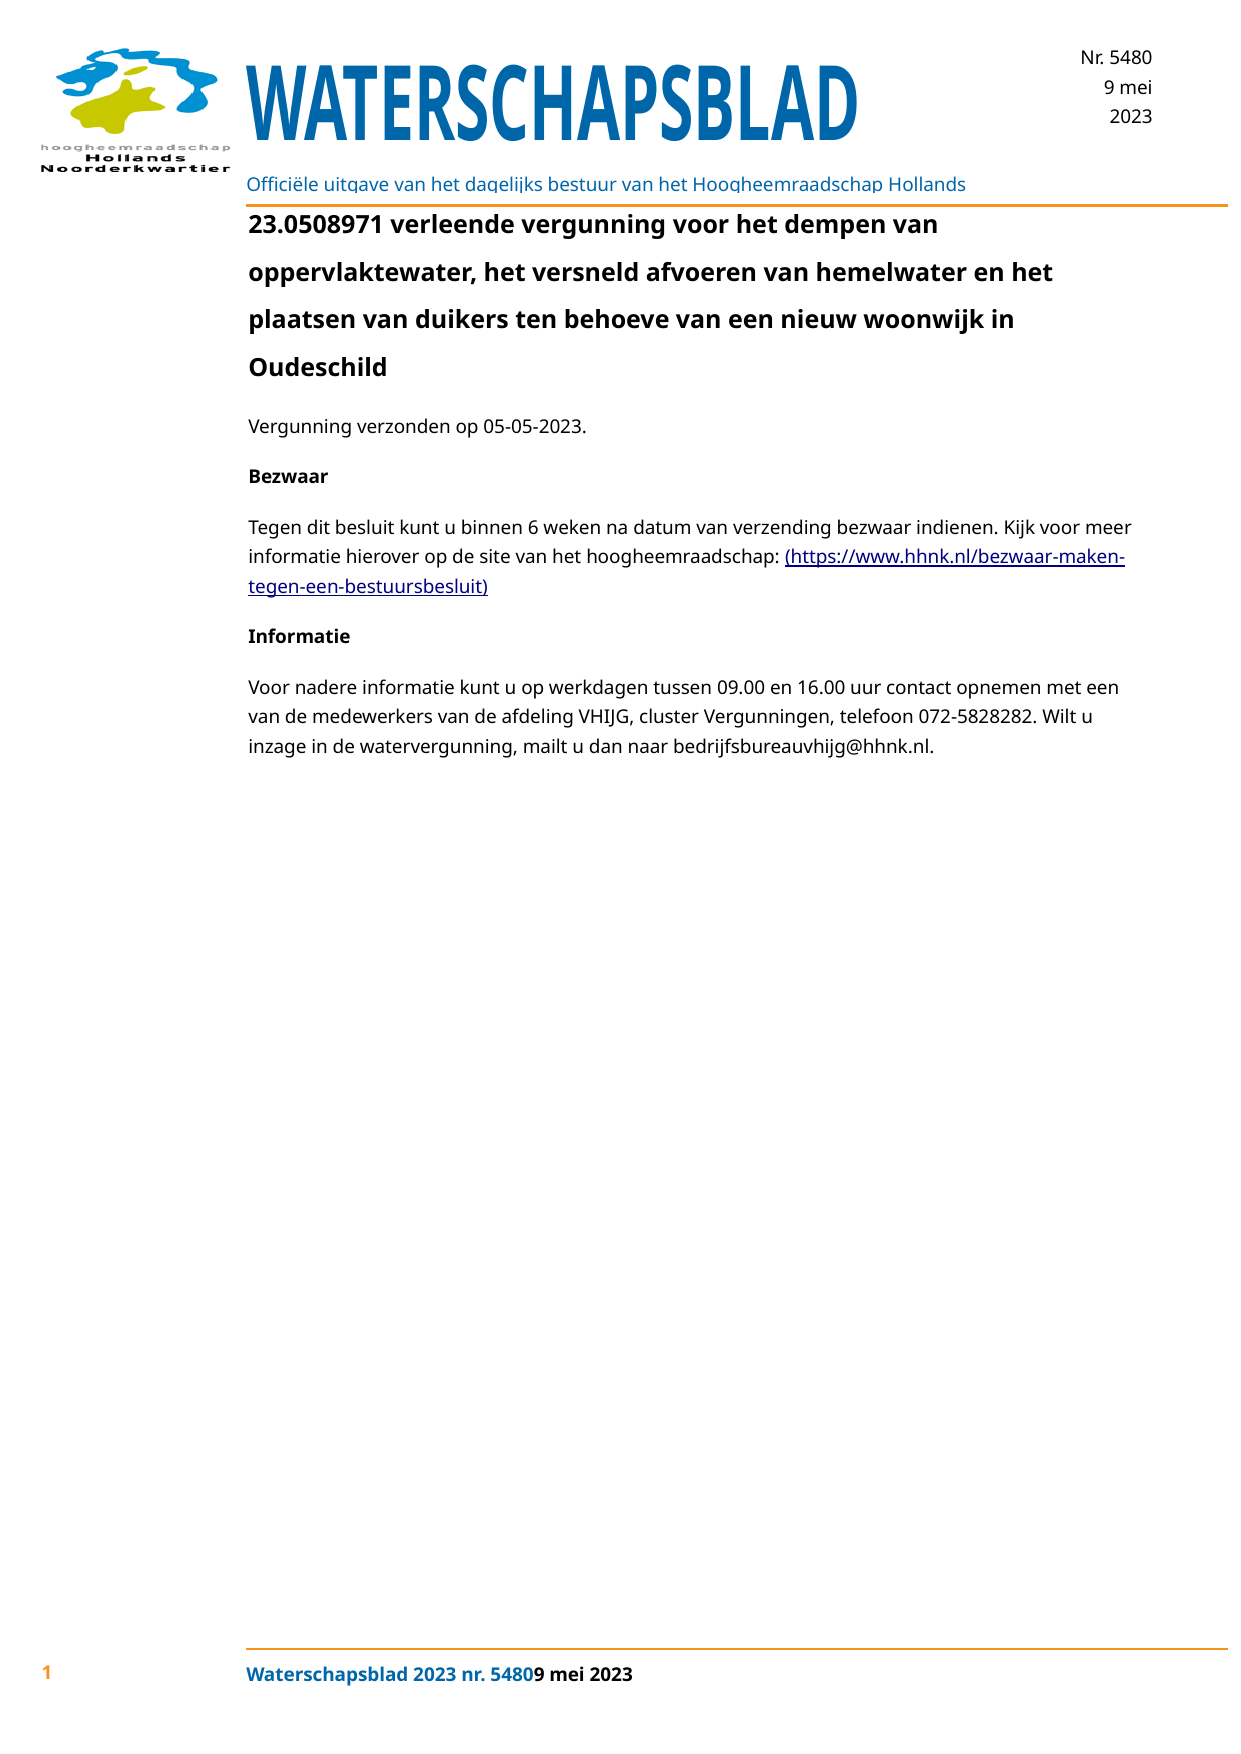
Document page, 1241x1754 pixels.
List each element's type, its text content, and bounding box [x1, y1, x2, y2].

text Bezwaar [248, 463, 1152, 489]
picture [41, 47, 231, 172]
text 23.0508971 verleende vergunning voor het dempen van oppervlaktewater, het versneld afvoeren van hemelwater en het plaatsen van duikers ten behoeve van een nieuw woonwijk in Oudeschild [248, 207, 1152, 384]
text Vergunning verzonden op 05-05-2023. [248, 413, 1152, 439]
text Informatie [248, 623, 1152, 649]
text Voor nadere informatie kunt u op werkdagen tussen 09.00 en 16.00 uur contact opnemen met een van de medewerkers van de afdeling VHIJG, cluster Vergunningen, telefoon 072-5828282. Wilt u inzage in de watervergunning, mailt u dan naar bedrijfsbureauvhijg@hhnk.nl. [248, 674, 1152, 759]
text Tegen dit besluit kunt u binnen 6 weken na datum van verzending bezwaar indienen. Kijk voor meer informatie hierover op de site van het hoogheemraadschap: (https://www.hhnk.nl/bezwaar-maken-tegen-een-bestuursbesluit) [248, 514, 1152, 599]
